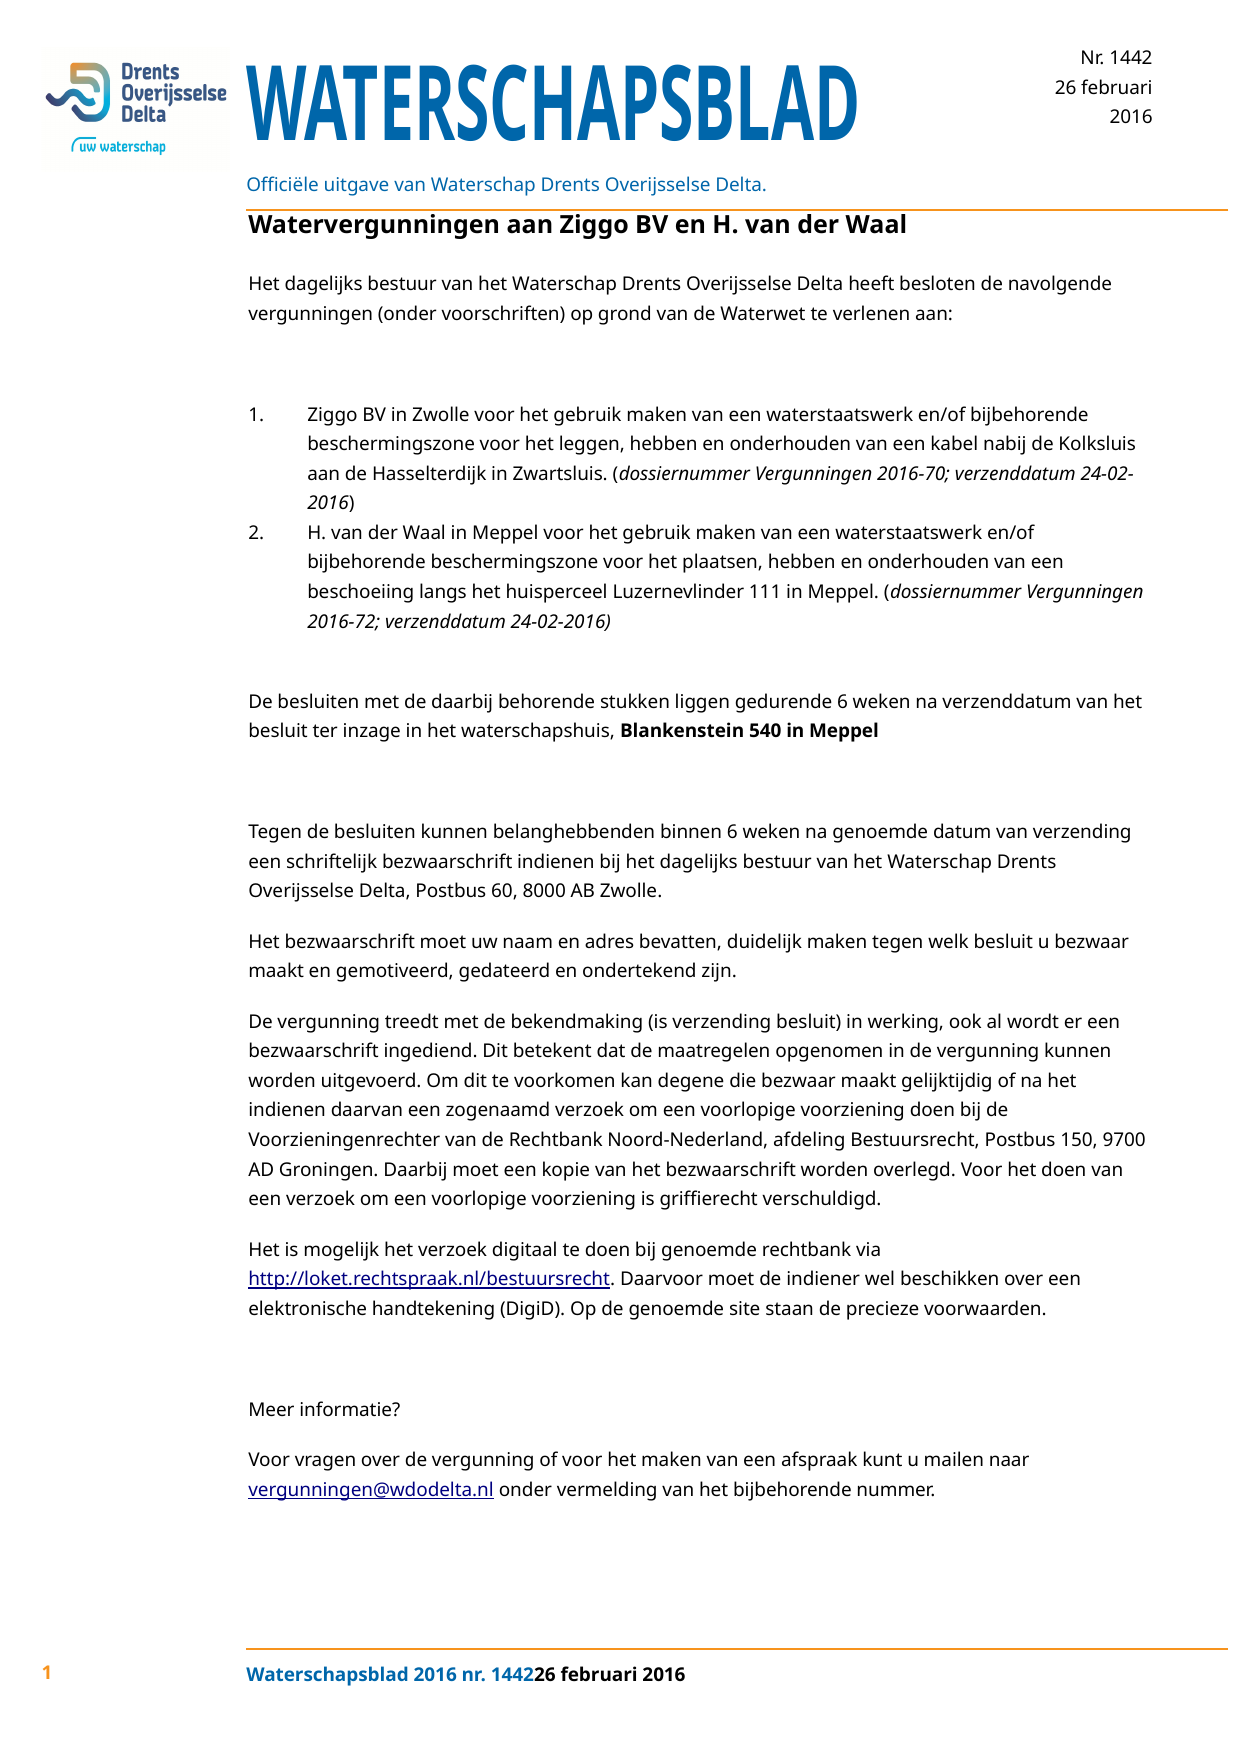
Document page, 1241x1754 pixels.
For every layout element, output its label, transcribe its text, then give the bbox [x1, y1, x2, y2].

list H. van der Waal in Meppel voor het gebruik maken van een waterstaatswerk en/of bijbehorende beschermingszone voor het plaatsen, hebben en onderhouden van een beschoeiing langs het huisperceel Luzernevlinder 111 in Meppel. (dossiernummer Vergunningen 2016-72; verzenddatum 24-02-2016) [248, 519, 1152, 633]
text Meer informatie? [248, 1396, 1152, 1421]
list Ziggo BV in Zwolle voor het gebruik maken van een waterstaatswerk en/of bijbehorende beschermingszone voor het leggen, hebben en onderhouden van een kabel nabij de Kolksluis aan de Hasselterdijk in Zwartsluis. (dossiernummer Vergunningen 2016-70; verzenddatum 24-02-2016) [248, 401, 1152, 515]
text Het bezwaarschrift moet uw naam en adres bevatten, duidelijk maken tegen welk besluit u bezwaar maakt en gemotiveerd, gedateerd en ondertekend zijn. [248, 928, 1152, 983]
text Het is mogelijk het verzoek digitaal te doen bij genoemde rechtbank via http://loket.rechtspraak.nl/bestuursrecht. Daarvoor moet de indiener wel beschikken over een elektronische handtekening (DigiD). Op de genoemde site staan de precieze voorwaarden. [248, 1236, 1152, 1321]
text Watervergunningen aan Ziggo BV en H. van der Waal [248, 211, 1152, 241]
text Voor vragen over de vergunning of voor het maken van een afspraak kunt u mailen naar vergunningen@wdodelta.nl onder vermelding van het bijbehorende nummer. [248, 1446, 1152, 1501]
text Tegen de besluiten kunnen belanghebbenden binnen 6 weken na genoemde datum van verzending een schriftelijk bezwaarschrift indienen bij het dagelijks bestuur van het Waterschap Drents Overijsselse Delta, Postbus 60, 8000 AB Zwolle. [248, 818, 1152, 903]
picture [41, 47, 231, 172]
text De besluiten met de daarbij behorende stukken liggen gedurende 6 weken na verzenddatum van het besluit ter inzage in het waterschapshuis, Blankenstein 540 in Meppel [248, 688, 1152, 743]
text Het dagelijks bestuur van het Waterschap Drents Overijsselse Delta heeft besloten de navolgende vergunningen (onder voorschriften) op grond van de Waterwet te verlenen aan: [248, 270, 1152, 326]
text De vergunning treedt met de bekendmaking (is verzending besluit) in werking, ook al wordt er een bezwaarschrift ingediend. Dit betekent dat de maatregelen opgenomen in de vergunning kunnen worden uitgevoerd. Om dit te voorkomen kan degene die bezwaar maakt gelijktijdig of na het indienen daarvan een zogenaamd verzoek om een voorlopige voorziening doen bij de Voorzieningenrechter van de Rechtbank Noord-Nederland, afdeling Bestuursrecht, Postbus 150, 9700 AD Groningen. Daarbij moet een kopie van het bezwaarschrift worden overlegd. Voor het doen van een verzoek om een voorlopige voorziening is griffierecht verschuldigd. [248, 1008, 1152, 1211]
